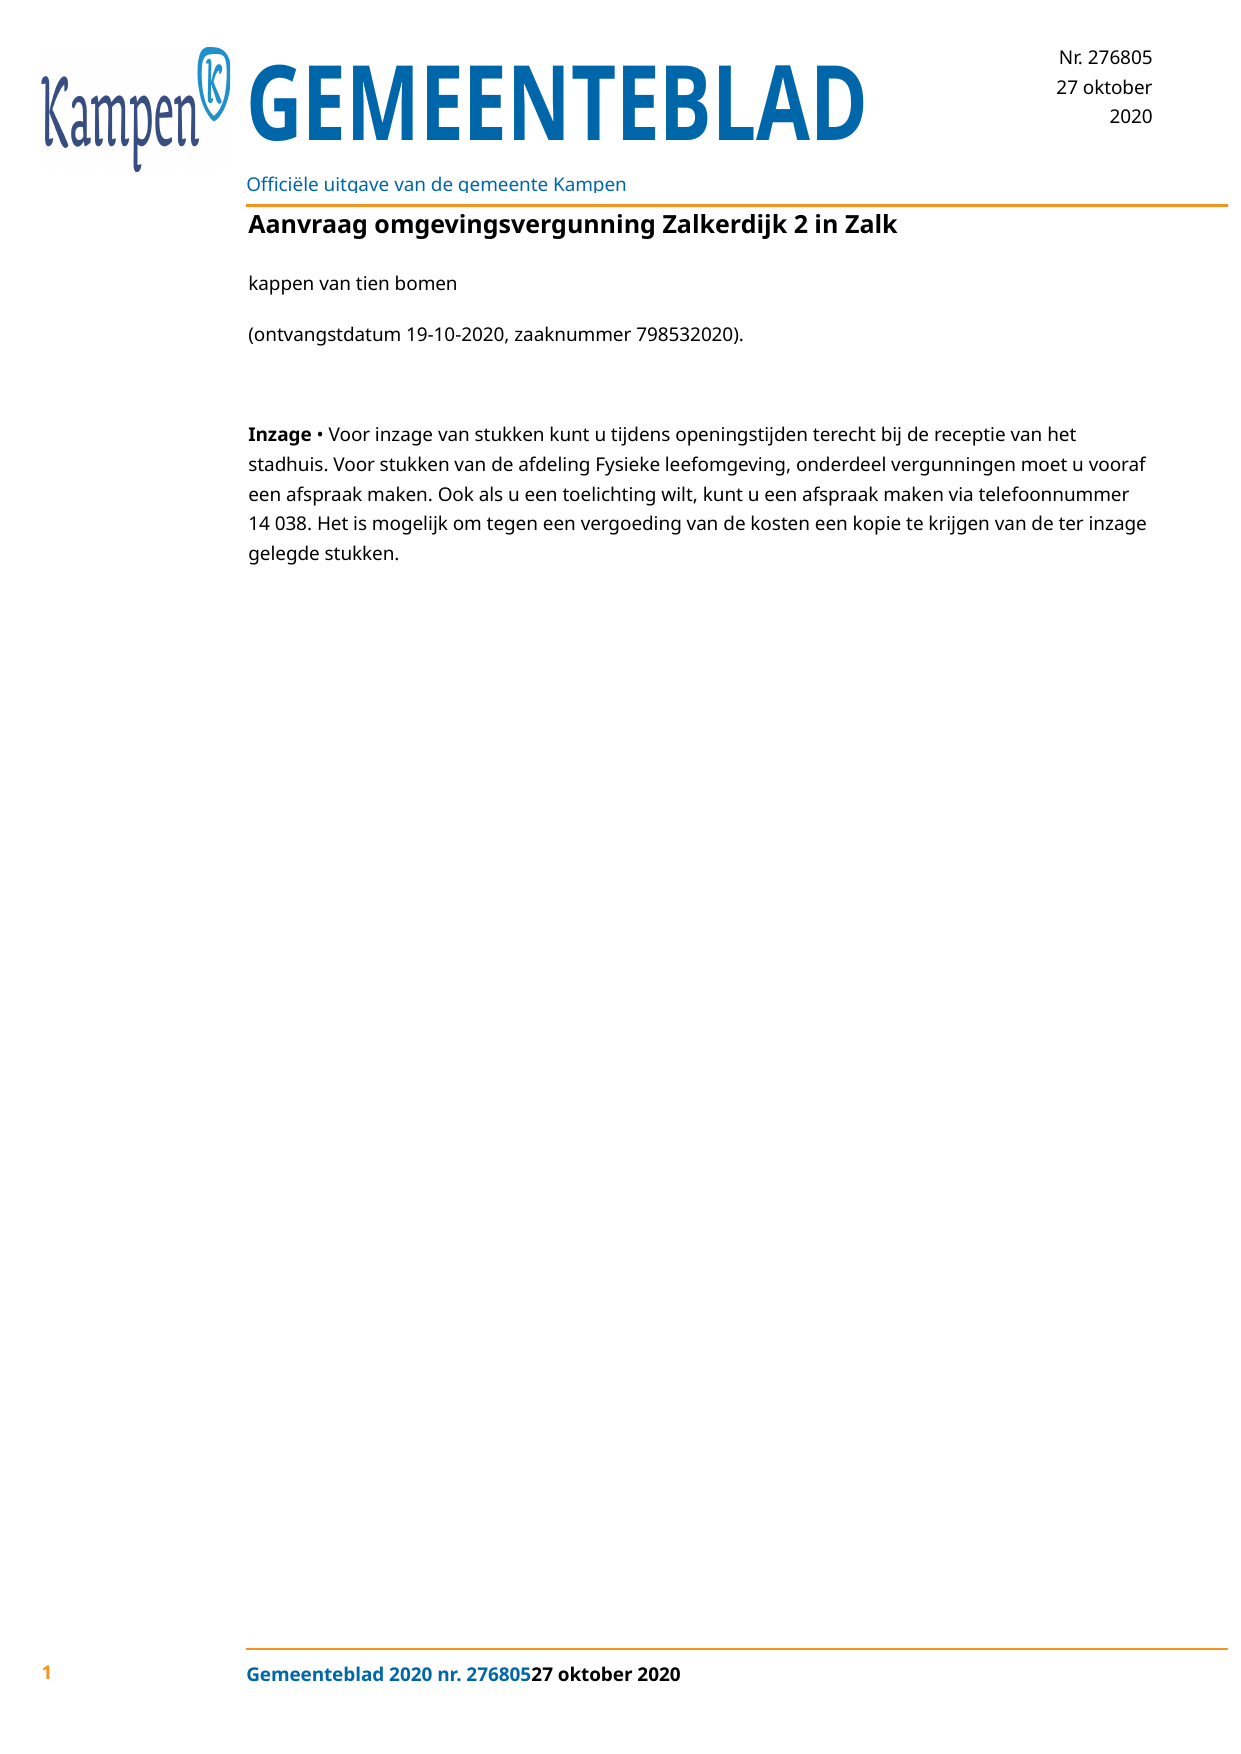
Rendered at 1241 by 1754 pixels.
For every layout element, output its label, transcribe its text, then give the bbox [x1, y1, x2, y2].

text (ontvangstdatum 19-10-2020, zaaknummer 798532020). [248, 321, 1152, 346]
text kappen van tien bomen [248, 270, 1152, 296]
picture [41, 47, 231, 172]
text Inzage • Voor inzage van stukken kunt u tijdens openingstijden terecht bij de receptie van het stadhuis. Voor stukken van de afdeling Fysieke leefomgeving, onderdeel vergunningen moet u vooraf een afspraak maken. Ook als u een toelichting wilt, kunt u een afspraak maken via telefoonnummer 14 038. Het is mogelijk om tegen een vergoeding van de kosten een kopie te krijgen van de ter inzage gelegde stukken. [248, 422, 1152, 566]
text Aanvraag omgevingsvergunning Zalkerdijk 2 in Zalk [248, 207, 1152, 241]
